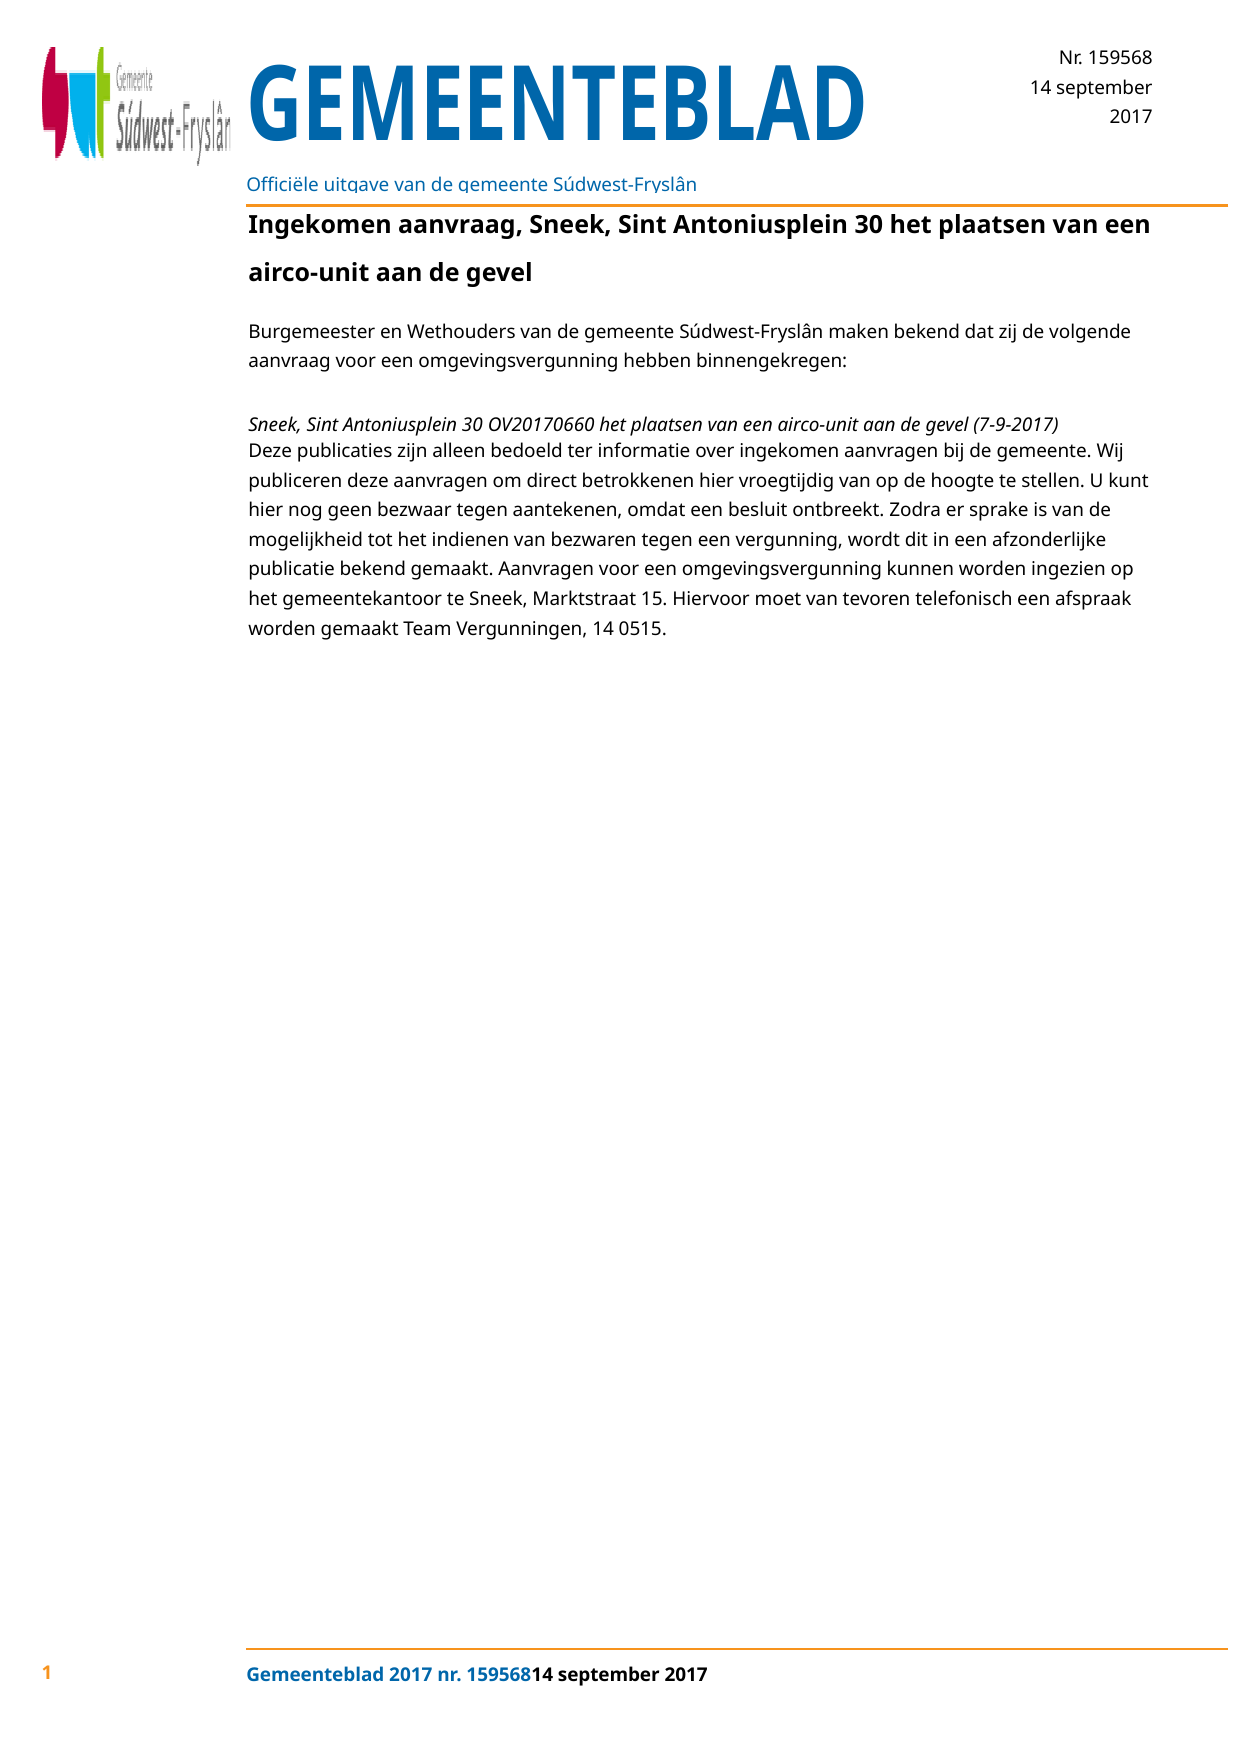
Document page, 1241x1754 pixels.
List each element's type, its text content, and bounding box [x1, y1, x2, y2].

picture [41, 47, 231, 172]
text Burgemeester en Wethouders van de gemeente Súdwest-Fryslân maken bekend dat zij de volgende aanvraag voor een omgevingsvergunning hebben binnengekregen: [248, 318, 1152, 373]
text Ingekomen aanvraag, Sneek, Sint Antoniusplein 30 het plaatsen van een airco-unit aan de gevel [248, 207, 1152, 288]
text Sneek, Sint Antoniusplein 30 OV20170660 het plaatsen van een airco-unit aan de gevel (7-9-2017) [248, 411, 1152, 437]
text Deze publicaties zijn alleen bedoeld ter informatie over ingekomen aanvragen bij de gemeente. Wij publiceren deze aanvragen om direct betrokkenen hier vroegtijdig van op de hoogte te stellen. U kunt hier nog geen bezwaar tegen aantekenen, omdat een besluit ontbreekt. Zodra er sprake is van de mogelijkheid tot het indienen van bezwaren tegen een vergunning, wordt dit in een afzonderlijke publicatie bekend gemaakt. Aanvragen voor een omgevingsvergunning kunnen worden ingezien op het gemeentekantoor te Sneek, Marktstraat 15. Hiervoor moet van tevoren telefonisch een afspraak worden gemaakt Team Vergunningen, 14 0515. [248, 437, 1152, 640]
